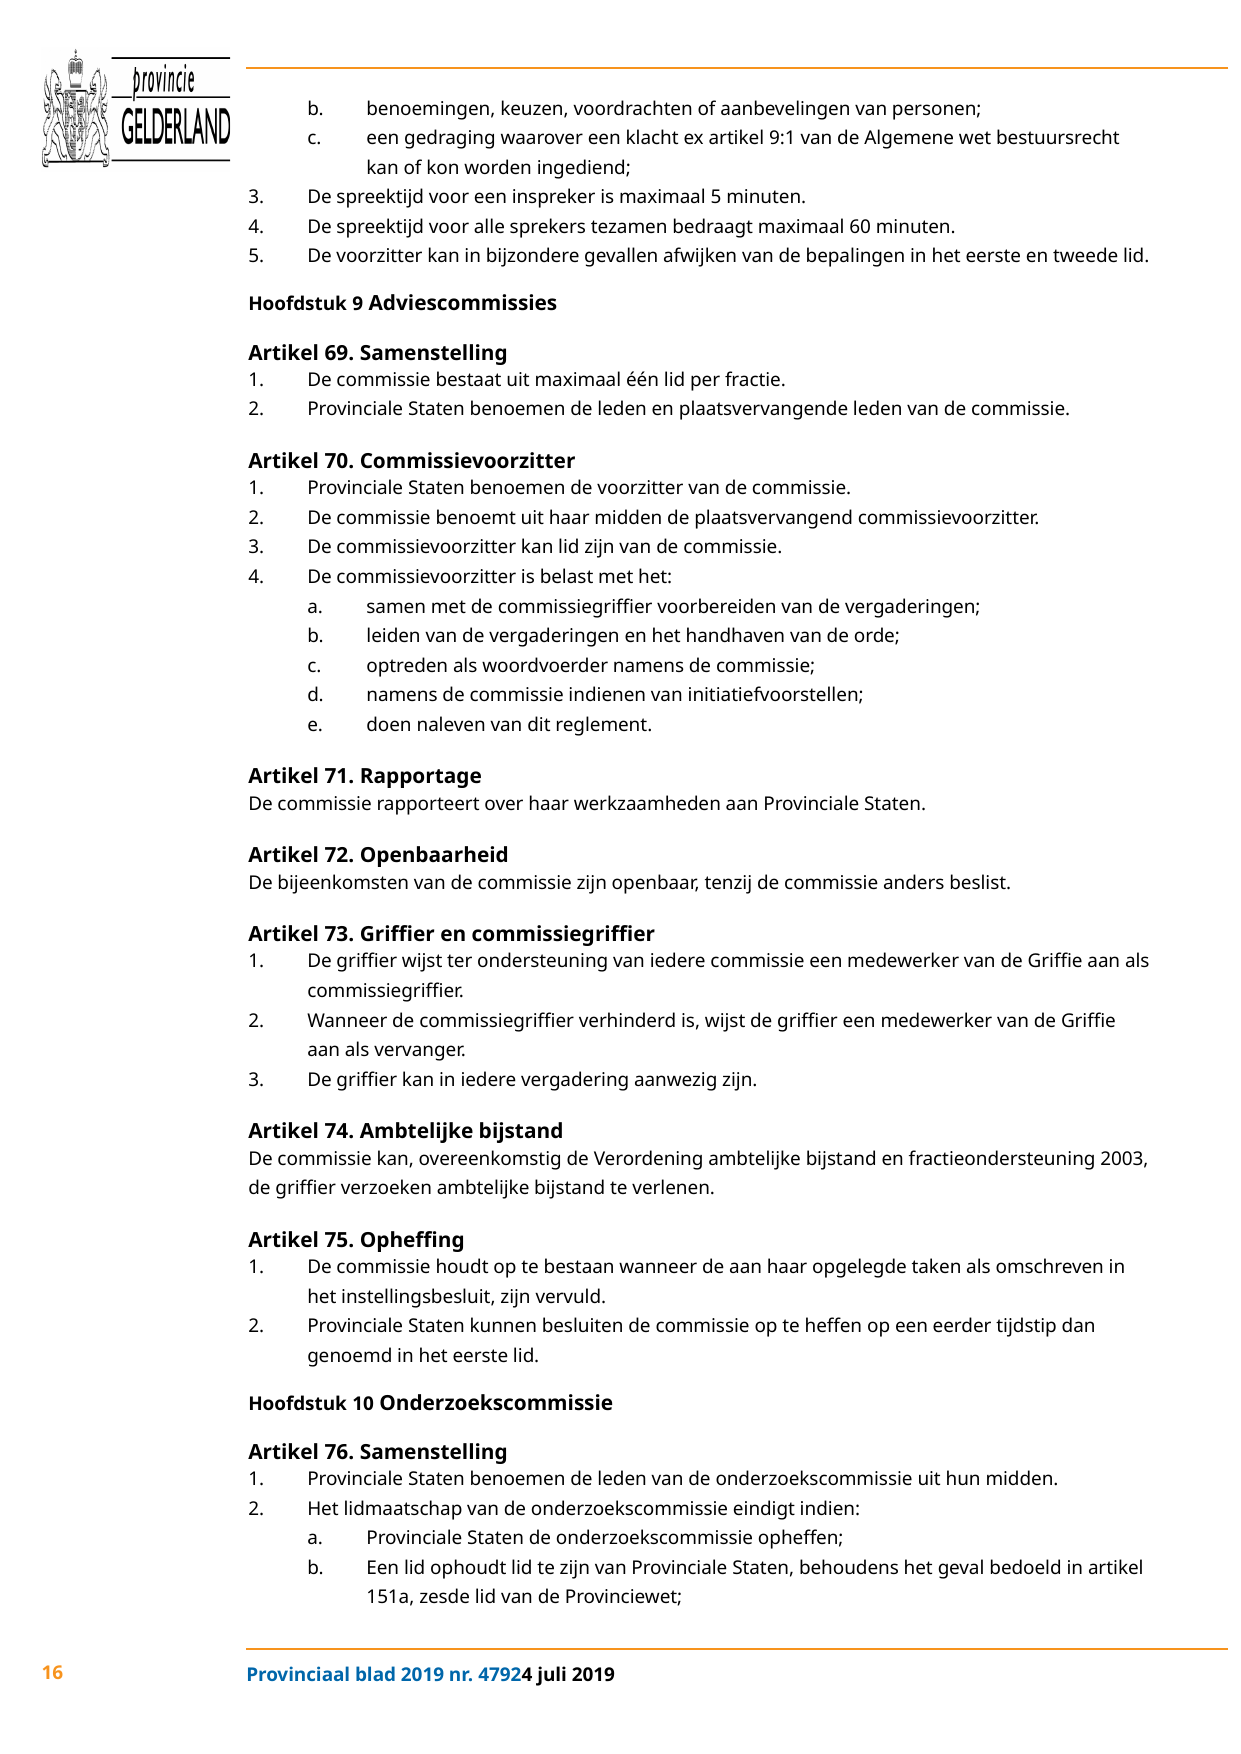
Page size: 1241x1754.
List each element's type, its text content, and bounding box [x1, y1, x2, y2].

text Hoofdstuk 9 Adviescommissies [248, 288, 1152, 317]
list Provinciale Staten benoemen de voorzitter van de commissie. [248, 474, 1152, 500]
list De commissie benoemt uit haar midden de plaatsvervangend commissievoorzitter. [248, 504, 1152, 530]
list namens de commissie indienen van initiatiefvoorstellen; [307, 682, 1152, 707]
list een gedraging waarover een klacht ex artikel 9:1 van de Algemene wet bestuursrecht kan of kon worden ingediend; [307, 124, 1152, 180]
text Artikel 69. Samenstelling [248, 338, 1152, 366]
picture [41, 47, 231, 172]
text Artikel 71. Rapportage [248, 762, 1152, 790]
text Artikel 76. Samenstelling [248, 1437, 1152, 1465]
list De griffier wijst ter ondersteuning van iedere commissie een medewerker van de Griffie aan als commissiegriffier. [248, 948, 1152, 1003]
list De spreektijd voor alle sprekers tezamen bedraagt maximaal 60 minuten. [248, 213, 1152, 239]
list De commissievoorzitter kan lid zijn van de commissie. [248, 534, 1152, 559]
list optreden als woordvoerder namens de commissie; [307, 652, 1152, 678]
list De commissie houdt op te bestaan wanneer de aan haar opgelegde taken als omschreven in het instellingsbesluit, zijn vervuld. [248, 1253, 1152, 1309]
list leiden van de vergaderingen en het handhaven van de orde; [307, 622, 1152, 648]
text Artikel 73. Griffier en commissiegriffier [248, 919, 1152, 948]
list De commissie bestaat uit maximaal één lid per fractie. [248, 366, 1152, 392]
text De commissie rapporteert over haar werkzaamheden aan Provinciale Staten. [248, 790, 1152, 816]
text Artikel 75. Opheffing [248, 1225, 1152, 1253]
text Artikel 72. Openbaarheid [248, 840, 1152, 869]
list Provinciale Staten benoemen de leden en plaatsvervangende leden van de commissie. [248, 396, 1152, 421]
list Provinciale Staten kunnen besluiten de commissie op te heffen op een eerder tijdstip dan genoemd in het eerste lid. [248, 1312, 1152, 1368]
list Een lid ophoudt lid te zijn van Provinciale Staten, behoudens het geval bedoeld in artikel 151a, zesde lid van de Provinciewet; [307, 1554, 1152, 1609]
list De griffier kan in iedere vergadering aanwezig zijn. [248, 1066, 1152, 1092]
text De commissie kan, overeenkomstig de Verordening ambtelijke bijstand en fractieondersteuning 2003, de griffier verzoeken ambtelijke bijstand te verlenen. [248, 1145, 1152, 1200]
text Artikel 70. Commissievoorzitter [248, 446, 1152, 474]
list samen met de commissiegriffier voorbereiden van de vergaderingen; [307, 593, 1152, 618]
list De spreektijd voor een inspreker is maximaal 5 minuten. [248, 183, 1152, 209]
text De bijeenkomsten van de commissie zijn openbaar, tenzij de commissie anders beslist. [248, 869, 1152, 894]
list doen naleven van dit reglement. [307, 711, 1152, 737]
text Artikel 74. Ambtelijke bijstand [248, 1116, 1152, 1145]
text Hoofdstuk 10 Onderzoekscommissie [248, 1388, 1152, 1416]
list Wanneer de commissiegriffier verhinderd is, wijst de griffier een medewerker van de Griffie aan als vervanger. [248, 1007, 1152, 1062]
list De voorzitter kan in bijzondere gevallen afwijken van de bepalingen in het eerste en tweede lid. [248, 243, 1152, 268]
list Het lidmaatschap van de onderzoekscommissie eindigt indien: [248, 1495, 1152, 1521]
list Provinciale Staten de onderzoekscommissie opheffen; [307, 1524, 1152, 1550]
list Provinciale Staten benoemen de leden van de onderzoekscommissie uit hun midden. [248, 1465, 1152, 1491]
list De commissievoorzitter is belast met het: [248, 563, 1152, 589]
list benoemingen, keuzen, voordrachten of aanbevelingen van personen; [307, 95, 1152, 121]
